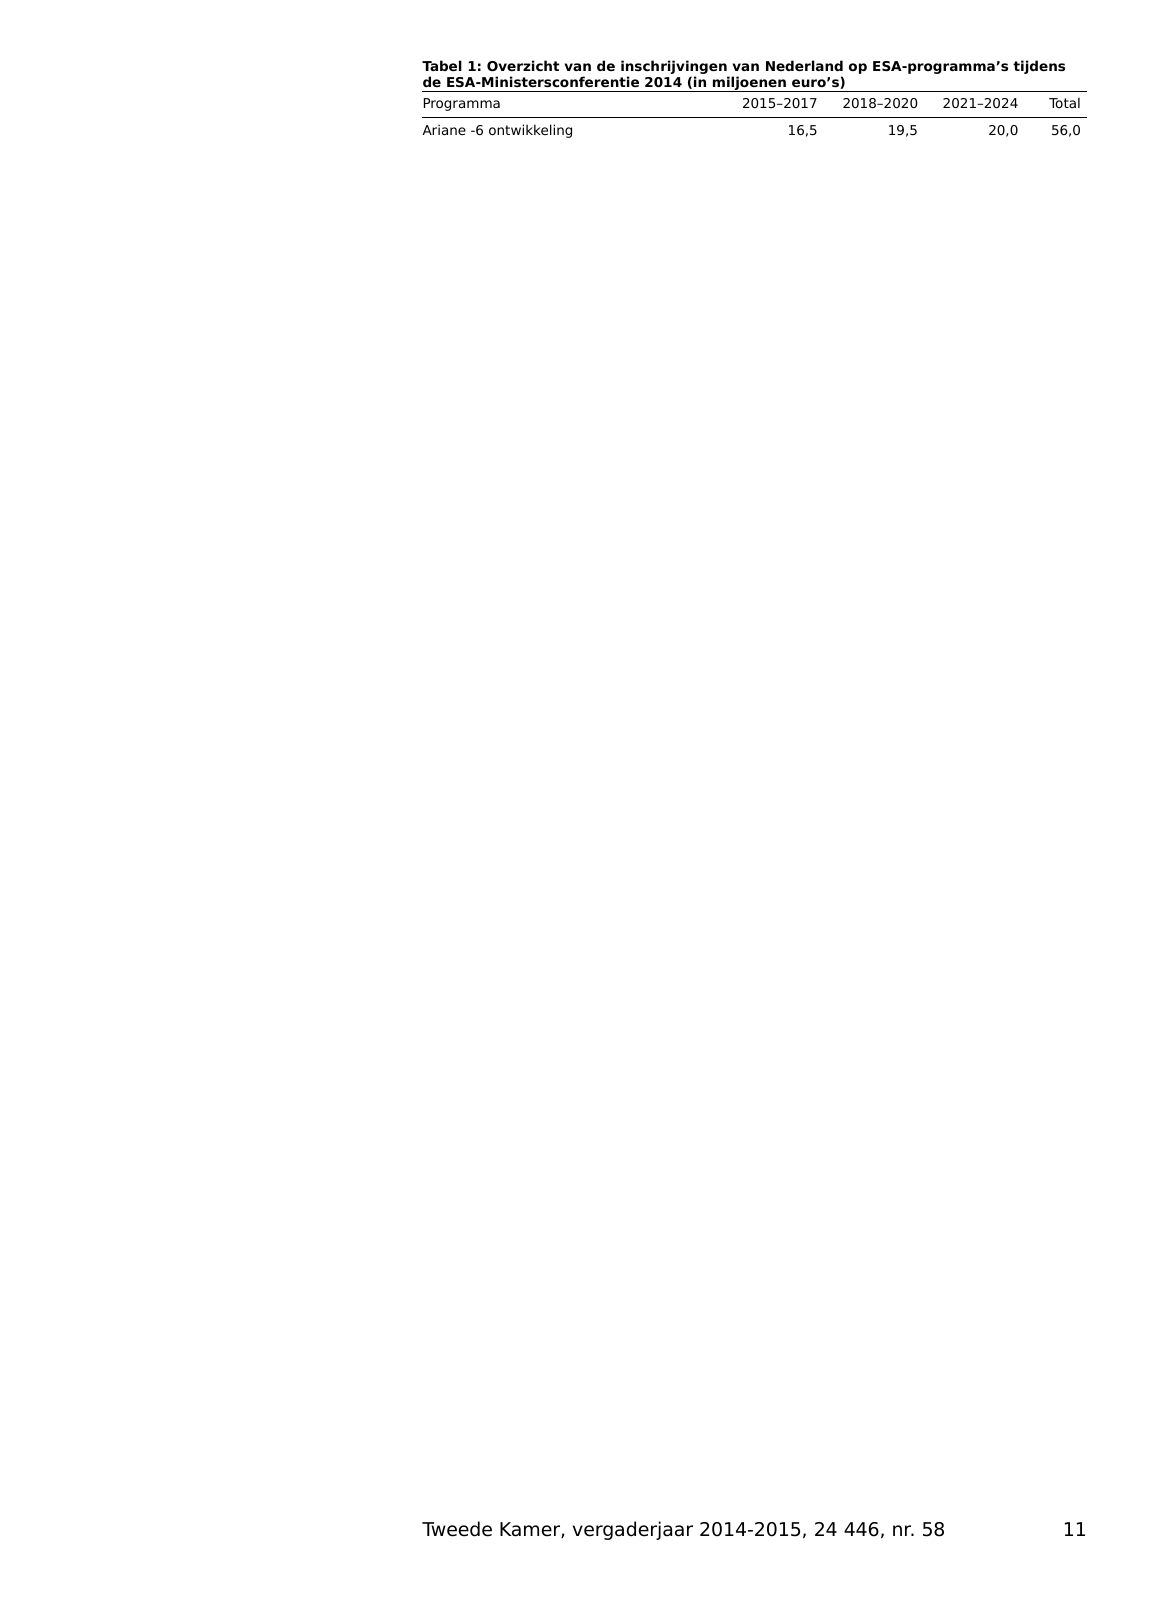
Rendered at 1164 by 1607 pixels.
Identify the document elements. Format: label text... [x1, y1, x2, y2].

table_cell 2021–2024 [924, 92, 1024, 117]
table_cell Total [1024, 92, 1087, 117]
table_cell 20,0 [924, 118, 1024, 138]
table_cell 56,0 [1024, 118, 1087, 138]
table_cell 2018–2020 [823, 92, 924, 117]
table_header Tabel 1: Overzicht van de inschrijvingen van Nederland op ESA-programma’s tijdens de ESA-Ministersconferentie 2014 (in miljoenen euro’s) [422, 59, 1087, 91]
table_cell 16,5 [723, 118, 823, 138]
table_cell Programma [422, 92, 723, 117]
table_cell 2015–2017 [723, 92, 823, 117]
table_cell Ariane -6 ontwikkeling [422, 118, 723, 138]
table_cell 19,5 [823, 118, 924, 138]
